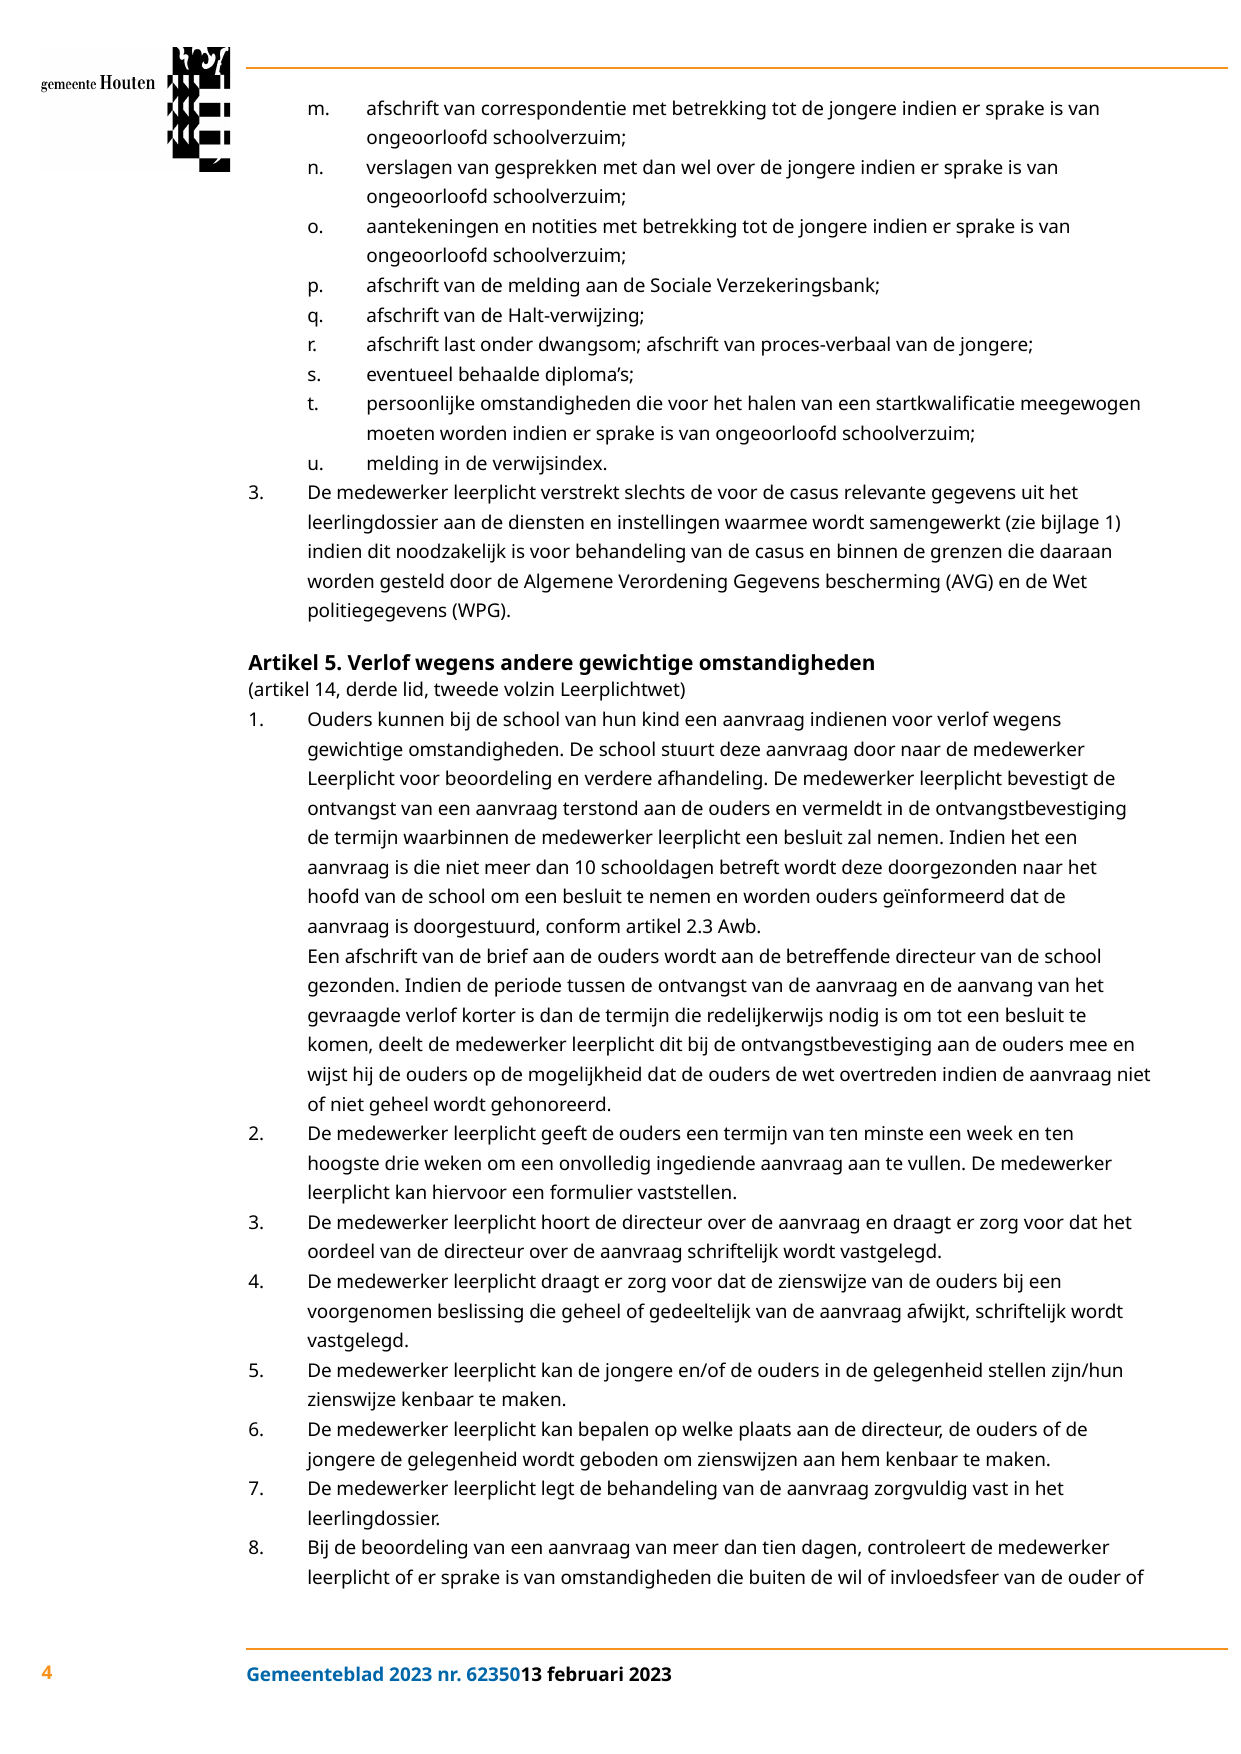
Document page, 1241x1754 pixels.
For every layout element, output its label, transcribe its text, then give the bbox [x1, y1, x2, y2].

list De medewerker leerplicht hoort de directeur over de aanvraag en draagt er zorg voor dat het oordeel van de directeur over de aanvraag schriftelijk wordt vastgelegd. [248, 1209, 1152, 1264]
list afschrift van correspondentie met betrekking tot de jongere indien er sprake is van ongeoorloofd schoolverzuim; [307, 95, 1152, 150]
text Artikel 5. Verlof wegens andere gewichtige omstandigheden [248, 648, 1152, 677]
list De medewerker leerplicht legt de behandeling van de aanvraag zorgvuldig vast in het leerlingdossier. [248, 1475, 1152, 1531]
list De medewerker leerplicht geeft de ouders een termijn van ten minste een week en ten hoogste drie weken om een onvolledig ingediende aanvraag aan te vullen. De medewerker leerplicht kan hiervoor een formulier vaststellen. [248, 1120, 1152, 1205]
list melding in de verwijsindex. [307, 450, 1152, 476]
list afschrift van de melding aan de Sociale Verzekeringsbank; [307, 272, 1152, 298]
picture [41, 47, 231, 172]
list eventueel behaalde diploma’s; [307, 361, 1152, 387]
list Een afschrift van de brief aan de ouders wordt aan de betreffende directeur van de school gezonden. Indien de periode tussen de ontvangst van de aanvraag en de aanvang van het gevraagde verlof korter is dan de termijn die redelijkerwijs nodig is om tot een besluit te komen, deelt de medewerker leerplicht dit bij de ontvangstbevestiging aan de ouders mee en wijst hij de ouders op de mogelijkheid dat de ouders de wet overtreden indien de aanvraag niet of niet geheel wordt gehonoreerd. [248, 943, 1152, 1116]
list afschrift van de Halt-verwijzing; [307, 302, 1152, 328]
list verslagen van gesprekken met dan wel over de jongere indien er sprake is van ongeoorloofd schoolverzuim; [307, 154, 1152, 209]
list De medewerker leerplicht verstrekt slechts de voor de casus relevante gegevens uit het leerlingdossier aan de diensten en instellingen waarmee wordt samengewerkt (zie bijlage 1) indien dit noodzakelijk is voor behandeling van de casus en binnen de grenzen die daaraan worden gesteld door de Algemene Verordening Gegevens bescherming (AVG) en de Wet politiegegevens (WPG). [248, 479, 1152, 623]
list De medewerker leerplicht draagt er zorg voor dat de zienswijze van de ouders bij een voorgenomen beslissing die geheel of gedeeltelijk van de aanvraag afwijkt, schriftelijk wordt vastgelegd. [248, 1268, 1152, 1353]
text (artikel 14, derde lid, tweede volzin Leerplichtwet) [248, 677, 1152, 702]
list Bij de beoordeling van een aanvraag van meer dan tien dagen, controleert de medewerker leerplicht of er sprake is van omstandigheden die buiten de wil of invloedsfeer van de ouder of [248, 1534, 1152, 1590]
list Ouders kunnen bij de school van hun kind een aanvraag indienen voor verlof wegens gewichtige omstandigheden. De school stuurt deze aanvraag door naar de medewerker Leerplicht voor beoordeling en verdere afhandeling. De medewerker leerplicht bevestigt de ontvangst van een aanvraag terstond aan de ouders en vermeldt in de ontvangstbevestiging de termijn waarbinnen de medewerker leerplicht een besluit zal nemen. Indien het een aanvraag is die niet meer dan 10 schooldagen betreft wordt deze doorgezonden naar het hoofd van de school om een besluit te nemen en worden ouders geïnformeerd dat de aanvraag is doorgestuurd, conform artikel 2.3 Awb. [248, 706, 1152, 939]
list De medewerker leerplicht kan bepalen op welke plaats aan de directeur, de ouders of de jongere de gelegenheid wordt geboden om zienswijzen aan hem kenbaar te maken. [248, 1416, 1152, 1471]
list persoonlijke omstandigheden die voor het halen van een startkwalificatie meegewogen moeten worden indien er sprake is van ongeoorloofd schoolverzuim; [307, 391, 1152, 446]
list afschrift last onder dwangsom; afschrift van proces-verbaal van de jongere; [307, 331, 1152, 357]
list De medewerker leerplicht kan de jongere en/of de ouders in de gelegenheid stellen zijn/hun zienswijze kenbaar te maken. [248, 1357, 1152, 1412]
list aantekeningen en notities met betrekking tot de jongere indien er sprake is van ongeoorloofd schoolverzuim; [307, 213, 1152, 268]
